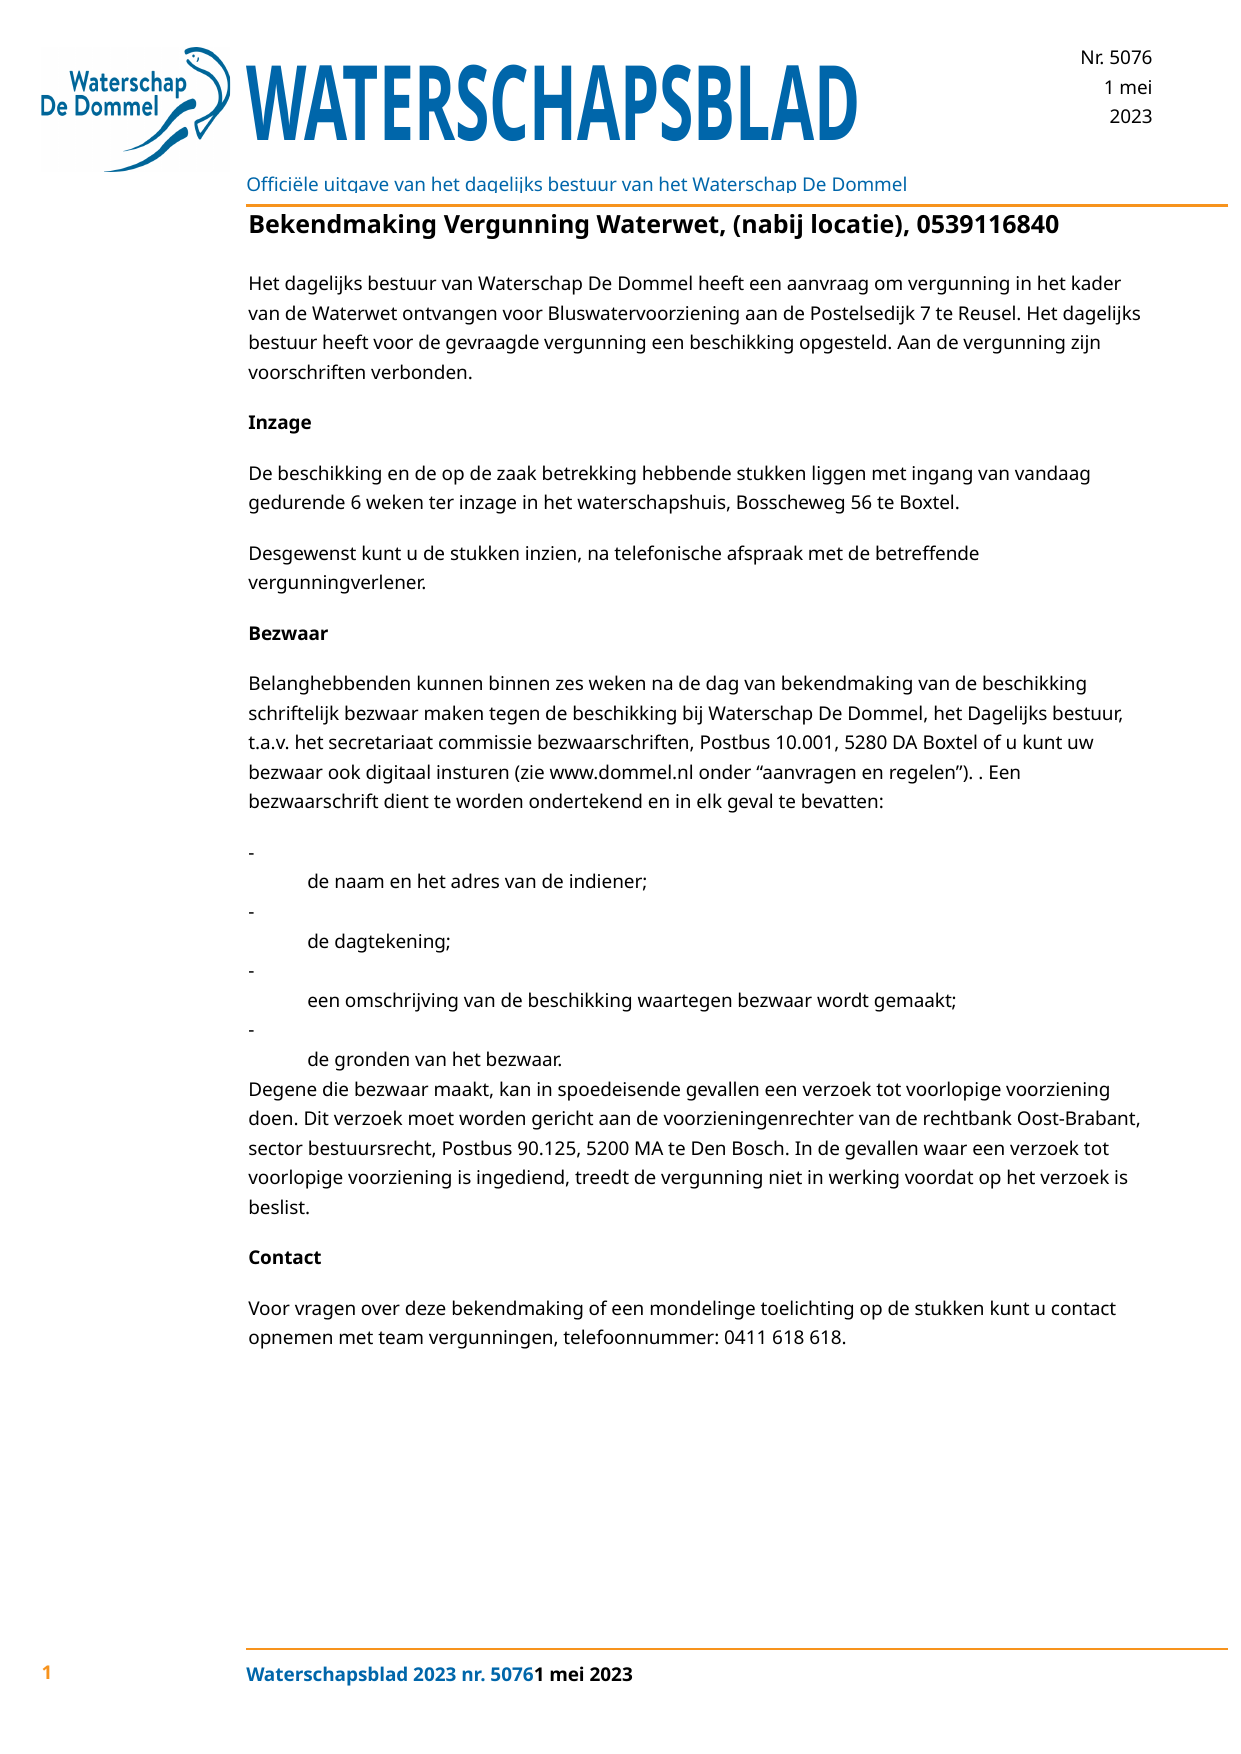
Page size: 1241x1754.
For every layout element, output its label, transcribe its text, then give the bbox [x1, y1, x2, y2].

text Inzage [248, 409, 1152, 435]
text Desgewenst kunt u de stukken inzien, na telefonische afspraak met de betreffende vergunningverlener. [248, 540, 1152, 595]
text Bezwaar [248, 620, 1152, 646]
list de dagtekening; [248, 928, 1152, 953]
text Belanghebbenden kunnen binnen zes weken na de dag van bekendmaking van de beschikking schriftelijk bezwaar maken tegen de beschikking bij Waterschap De Dommel, het Dagelijks bestuur, t.a.v. het secretariaat commissie bezwaarschriften, Postbus 10.001, 5280 DA Boxtel of u kunt uw bezwaar ook digitaal insturen (zie www.dommel.nl onder “aanvragen en regelen”). . Een bezwaarschrift dient te worden ondertekend en in elk geval te bevatten: [248, 670, 1152, 814]
picture [198, 118, 210, 131]
text Bekendmaking Vergunning Waterwet, (nabij locatie), 0539116840 [248, 207, 1152, 241]
list de gronden van het bezwaar. [248, 1046, 1152, 1072]
text Contact [248, 1244, 1152, 1270]
text De beschikking en de op de zaak betrekking hebbende stukken liggen met ingang van vandaag gedurende 6 weken ter inzage in het waterschapshuis, Bosscheweg 56 te Boxtel. [248, 460, 1152, 515]
text Degene die bezwaar maakt, kan in spoedeisende gevallen een verzoek tot voorlopige voorziening doen. Dit verzoek moet worden gericht aan de voorzieningenrechter van de rechtbank Oost-Brabant, sector bestuursrecht, Postbus 90.125, 5200 MA te Den Bosch. In de gevallen waar een verzoek tot voorlopige voorziening is ingediend, treedt de vergunning niet in werking voordat op het verzoek is beslist. [248, 1076, 1152, 1220]
picture [204, 47, 231, 76]
picture [41, 47, 231, 172]
text Het dagelijks bestuur van Waterschap De Dommel heeft een aanvraag om vergunning in het kader van de Waterwet ontvangen voor Bluswatervoorziening aan de Postelsedijk 7 te Reusel. Het dagelijks bestuur heeft voor de gevraagde vergunning een beschikking opgesteld. Aan de vergunning zijn voorschriften verbonden. [248, 270, 1152, 385]
picture [45, 99, 51, 111]
text Voor vragen over deze bekendmaking of een mondelinge toelichting op de stukken kunt u contact opnemen met team vergunningen, telefoonnummer: 0411 618 618. [248, 1295, 1152, 1350]
list een omschrijving van de beschikking waartegen bezwaar wordt gemaakt; [248, 987, 1152, 1013]
list de naam en het adres van de indiener; [248, 869, 1152, 894]
